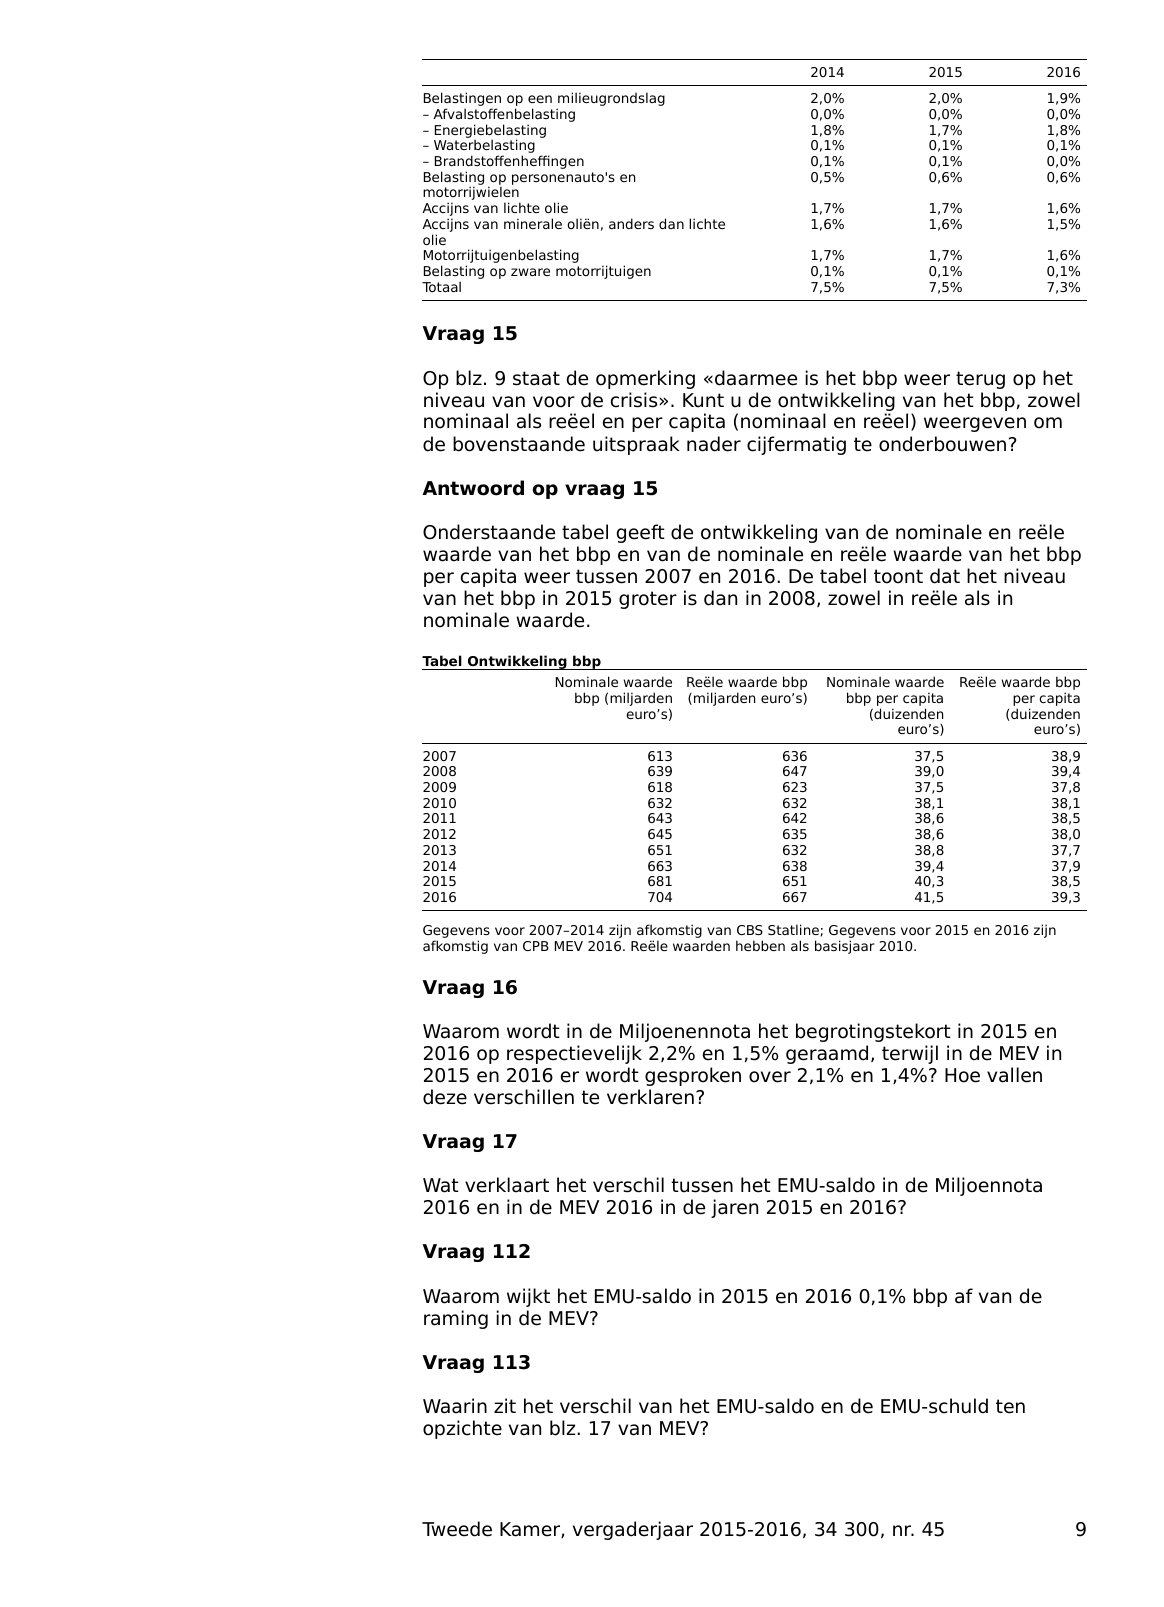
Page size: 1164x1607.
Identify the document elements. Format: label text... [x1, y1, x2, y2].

table_cell 632 [544, 796, 679, 811]
table_cell 704 [544, 890, 679, 910]
subtitle Vraag 113 [422, 1352, 1087, 1374]
table_cell 663 [544, 859, 679, 874]
table_cell Belastingen op een milieugrondslag [422, 86, 732, 107]
table_cell 681 [544, 874, 679, 890]
table_cell 1,6% [969, 248, 1087, 264]
text Waarom wordt in de Miljoenennota het begrotingstekort in 2015 en 2016 op respectievelijk 2,2% en 1,5% geraamd, terwijl in de MEV in 2015 en 2016 er wordt gesproken over 2,1% en 1,4%? Hoe vallen deze verschillen te verklaren? [422, 1021, 1087, 1109]
table_cell 38,8 [814, 843, 950, 858]
table_cell 651 [544, 843, 679, 858]
table_cell 0,0% [969, 107, 1087, 122]
table_cell 1,8% [732, 123, 850, 138]
table_cell 1,7% [732, 201, 850, 217]
table_cell 618 [544, 780, 679, 796]
table_cell 38,1 [814, 796, 950, 811]
table_cell 1,7% [850, 123, 968, 138]
table_cell 38,0 [950, 827, 1087, 843]
subtitle Antwoord op vraag 15 [422, 478, 1087, 499]
table_cell 1,5% [969, 217, 1087, 248]
table_cell 2007 [422, 744, 544, 764]
table_cell 2,0% [732, 86, 850, 107]
table_cell 39,0 [814, 764, 950, 780]
table_cell 37,9 [950, 859, 1087, 874]
table_cell 37,5 [814, 744, 950, 764]
table_cell 0,6% [969, 170, 1087, 201]
table_cell 0,5% [732, 170, 850, 201]
table_cell 38,6 [814, 811, 950, 827]
table_cell 1,7% [850, 201, 968, 217]
table_cell – Waterbelasting [422, 138, 732, 154]
table_cell 2014 [422, 859, 544, 874]
table_cell 7,5% [850, 280, 968, 300]
table_cell 667 [679, 890, 813, 910]
table_cell 1,6% [969, 201, 1087, 217]
text Op blz. 9 staat de opmerking «daarmee is het bbp weer terug op het niveau van voor de crisis». Kunt u de ontwikkeling van het bbp, zowel nominaal als reëel en per capita (nominaal en reëel) weergeven om de bovenstaande uitspraak nader cijfermatig te onderbouwen? [422, 367, 1087, 455]
table_cell 38,5 [950, 874, 1087, 890]
table_cell 0,1% [850, 264, 968, 280]
table_cell Totaal [422, 280, 732, 300]
table_cell 1,6% [732, 217, 850, 248]
table_cell 632 [679, 796, 813, 811]
table_cell 1,6% [850, 217, 968, 248]
table_cell 639 [544, 764, 679, 780]
table_cell 41,5 [814, 890, 950, 910]
subtitle Vraag 16 [422, 977, 1087, 999]
table_cell 0,0% [969, 154, 1087, 169]
table_cell 0,1% [850, 138, 968, 154]
table_cell Gegevens voor 2007–2014 zijn afkomstig van CBS Statline; Gegevens voor 2015 en 2016 zijn afkomstig van CPB MEV 2016. Reële waarden hebben als basisjaar 2010. [422, 911, 1087, 954]
table_cell 2,0% [850, 86, 968, 107]
table_cell 39,3 [950, 890, 1087, 910]
subtitle Vraag 112 [422, 1241, 1087, 1263]
table_cell 1,7% [732, 248, 850, 264]
table_cell Accijns van minerale oliën, anders dan lichte olie [422, 217, 732, 248]
table_cell Belasting op personenauto's en motorrijwielen [422, 170, 732, 201]
table_cell 37,7 [950, 843, 1087, 858]
table_cell 7,5% [732, 280, 850, 300]
table_cell 7,3% [969, 280, 1087, 300]
table_cell 0,1% [732, 154, 850, 169]
table_cell 2009 [422, 780, 544, 796]
table_cell 2016 [422, 890, 544, 910]
text Onderstaande tabel geeft de ontwikkeling van de nominale en reële waarde van het bbp en van de nominale en reële waarde van het bbp per capita weer tussen 2007 en 2016. De tabel toont dat het niveau van het bbp in 2015 groter is dan in 2008, zowel in reële als in nominale waarde. [422, 522, 1087, 632]
table_header Tabel Ontwikkeling bbp [422, 654, 1087, 669]
table_cell 0,1% [969, 264, 1087, 280]
table_cell 39,4 [814, 859, 950, 874]
table_header 2014 [732, 60, 850, 85]
table_cell Belasting op zware motorrijtuigen [422, 264, 732, 280]
table_cell [422, 670, 544, 743]
table_cell 636 [679, 744, 813, 764]
table_cell 635 [679, 827, 813, 843]
table_cell 1,7% [850, 248, 968, 264]
table_cell – Afvalstoffenbelasting [422, 107, 732, 122]
table_cell 0,1% [732, 138, 850, 154]
table_cell 645 [544, 827, 679, 843]
table_cell Nominale waarde bbp (miljarden euro’s) [544, 670, 679, 743]
text Waarom wijkt het EMU-saldo in 2015 en 2016 0,1% bbp af van de raming in de MEV? [422, 1286, 1087, 1329]
table_cell 38,1 [950, 796, 1087, 811]
table_cell 38,5 [950, 811, 1087, 827]
table_cell Nominale waarde bbp per capita (duizenden euro’s) [814, 670, 950, 743]
table_cell 638 [679, 859, 813, 874]
table_cell 0,1% [969, 138, 1087, 154]
table_cell 2015 [422, 874, 544, 890]
table_header 2016 [969, 60, 1087, 85]
text Waarin zit het verschil van het EMU-saldo en de EMU-schuld ten opzichte van blz. 17 van MEV? [422, 1396, 1087, 1440]
table_cell 2012 [422, 827, 544, 843]
table_cell 651 [679, 874, 813, 890]
table_cell 0,6% [850, 170, 968, 201]
table_cell Motorrijtuigenbelasting [422, 248, 732, 264]
table_cell 39,4 [950, 764, 1087, 780]
table_cell 0,1% [732, 264, 850, 280]
text Wat verklaart het verschil tussen het EMU-saldo in de Miljoennota 2016 en in de MEV 2016 in de jaren 2015 en 2016? [422, 1175, 1087, 1219]
table_cell 38,9 [950, 744, 1087, 764]
table_cell 623 [679, 780, 813, 796]
table_cell 1,8% [969, 123, 1087, 138]
subtitle Vraag 17 [422, 1131, 1087, 1153]
table_cell 2011 [422, 811, 544, 827]
table_cell 2013 [422, 843, 544, 858]
table_cell 613 [544, 744, 679, 764]
table_cell Reële waarde bbp (miljarden euro’s) [679, 670, 813, 743]
table_cell 2010 [422, 796, 544, 811]
table_cell – Brandstoffenheffingen [422, 154, 732, 169]
table_header 2015 [850, 60, 968, 85]
table_cell 647 [679, 764, 813, 780]
table_cell 0,0% [732, 107, 850, 122]
table_cell – Energiebelasting [422, 123, 732, 138]
table_cell 1,9% [969, 86, 1087, 107]
table_cell Reële waarde bbp per capita (duizenden euro’s) [950, 670, 1087, 743]
table_cell 37,5 [814, 780, 950, 796]
table_cell 643 [544, 811, 679, 827]
table_cell 2008 [422, 764, 544, 780]
subtitle Vraag 15 [422, 323, 1087, 345]
table_cell 0,0% [850, 107, 968, 122]
table_cell Accijns van lichte olie [422, 201, 732, 217]
table_cell 642 [679, 811, 813, 827]
table_cell 0,1% [850, 154, 968, 169]
table_cell 632 [679, 843, 813, 858]
table_cell 37,8 [950, 780, 1087, 796]
table_cell 38,6 [814, 827, 950, 843]
table_cell 40,3 [814, 874, 950, 890]
table_header [422, 60, 732, 85]
